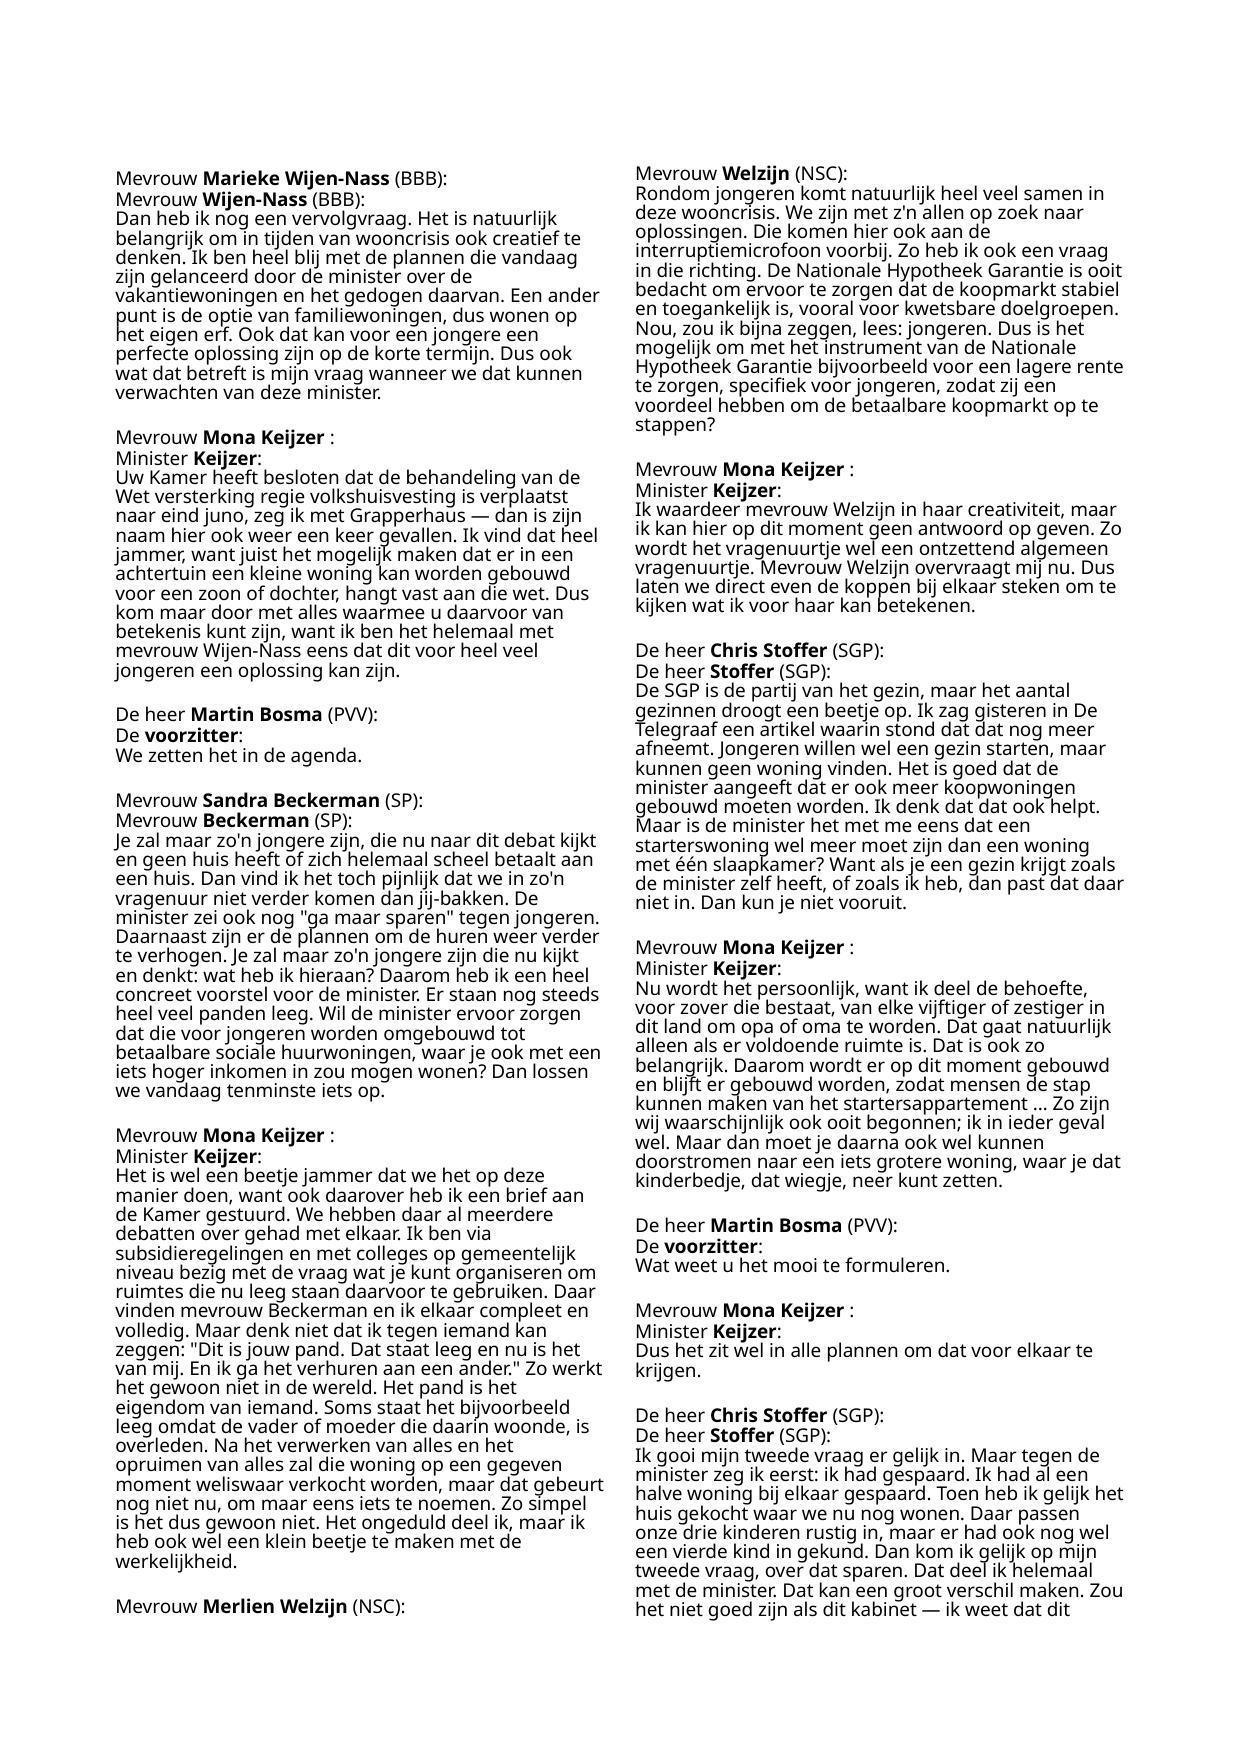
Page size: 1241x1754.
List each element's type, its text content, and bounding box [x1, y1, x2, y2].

text Mevrouw Wijen-Nass (BBB): [115, 191, 605, 210]
text Ik gooi mijn tweede vraag er gelijk in. Maar tegen de minister zeg ik eerst: ik had gespaard. Ik had al een halve woning bij elkaar gespaard. Toen heb ik gelijk het huis gekocht waar we nu nog wonen. Daar passen onze drie kinderen rustig in, maar er had ook nog wel een vierde kind in gekund. Dan kom ik gelijk op mijn tweede vraag, over dat sparen. Dat deel ik helemaal met de minister. Dat kan een groot verschil maken. Zou het niet goed zijn als dit kabinet — ik weet dat dit [635, 1447, 1125, 1620]
text De heer Martin Bosma (PVV): [115, 702, 605, 727]
text Minister Keijzer: [115, 1148, 605, 1167]
text De heer Stoffer (SGP): [635, 1427, 1125, 1447]
text Dus het zit wel in alle plannen om dat voor elkaar te krijgen. [635, 1342, 1125, 1381]
text Minister Keijzer: [635, 1323, 1125, 1342]
text Minister Keijzer: [635, 482, 1125, 501]
text Mevrouw Marieke Wijen-Nass (BBB): [115, 165, 605, 191]
text De heer Chris Stoffer (SGP): [635, 637, 1125, 663]
text De voorzitter: [635, 1238, 1125, 1257]
text Mevrouw Welzijn (NSC): [635, 165, 1125, 184]
text Mevrouw Mona Keijzer : [635, 1297, 1125, 1323]
text Dan heb ik nog een vervolgvraag. Het is natuurlijk belangrijk om in tijden van wooncrisis ook creatief te denken. Ik ben heel blij met de plannen die vandaag zijn gelanceerd door de minister over de vakantiewoningen en het gedogen daarvan. Een ander punt is de optie van familiewoningen, dus wonen op het eigen erf. Ook dat kan voor een jongere een perfecte oplossing zijn op de korte termijn. Dus ook wat dat betreft is mijn vraag wanneer we dat kunnen verwachten van deze minister. [115, 210, 605, 403]
text We zetten het in de agenda. [115, 747, 605, 766]
text Mevrouw Sandra Beckerman (SP): [115, 787, 605, 812]
text Mevrouw Mona Keijzer : [115, 1122, 605, 1148]
text Minister Keijzer: [115, 449, 605, 469]
text De heer Stoffer (SGP): [635, 663, 1125, 682]
text Mevrouw Beckerman (SP): [115, 812, 605, 832]
text Het is wel een beetje jammer dat we het op deze manier doen, want ook daarover heb ik een brief aan de Kamer gestuurd. We hebben daar al meerdere debatten over gehad met elkaar. Ik ben via subsidieregelingen en met colleges op gemeentelijk niveau bezig met de vraag wat je kunt organiseren om ruimtes die nu leeg staan daarvoor te gebruiken. Daar vinden mevrouw Beckerman en ik elkaar compleet en volledig. Maar denk niet dat ik tegen iemand kan zeggen: "Dit is jouw pand. Dat staat leeg en nu is het van mij. En ik ga het verhuren aan een ander." Zo werkt het gewoon niet in de wereld. Het pand is het eigendom van iemand. Soms staat het bijvoorbeeld leeg omdat de vader of moeder die daarin woonde, is overleden. Na het verwerken van alles en het opruimen van alles zal die woning op een gegeven moment weliswaar verkocht worden, maar dat gebeurt nog niet nu, om maar eens iets te noemen. Zo simpel is het dus gewoon niet. Het ongeduld deel ik, maar ik heb ook wel een klein beetje te maken met de werkelijkheid. [115, 1167, 605, 1572]
text Rondom jongeren komt natuurlijk heel veel samen in deze wooncrisis. We zijn met z'n allen op zoek naar oplossingen. Die komen hier ook aan de interruptiemicrofoon voorbij. Zo heb ik ook een vraag in die richting. De Nationale Hypotheek Garantie is ooit bedacht om ervoor te zorgen dat de koopmarkt stabiel en toegankelijk is, vooral voor kwetsbare doelgroepen. Nou, zou ik bijna zeggen, lees: jongeren. Dus is het mogelijk om met het instrument van de Nationale Hypotheek Garantie bijvoorbeeld voor een lagere rente te zorgen, specifiek voor jongeren, zodat zij een voordeel hebben om de betaalbare koopmarkt op te stappen? [635, 184, 1125, 435]
text Je zal maar zo'n jongere zijn, die nu naar dit debat kijkt en geen huis heeft of zich helemaal scheel betaalt aan een huis. Dan vind ik het toch pijnlijk dat we in zo'n vragenuur niet verder komen dan jij-bakken. De minister zei ook nog "ga maar sparen" tegen jongeren. Daarnaast zijn er de plannen om de huren weer verder te verhogen. Je zal maar zo'n jongere zijn die nu kijkt en denkt: wat heb ik hieraan? Daarom heb ik een heel concreet voorstel voor de minister. Er staan nog steeds heel veel panden leeg. Wil de minister ervoor zorgen dat die voor jongeren worden omgebouwd tot betaalbare sociale huurwoningen, waar je ook met een iets hoger inkomen in zou mogen wonen? Dan lossen we vandaag tenminste iets op. [115, 832, 605, 1102]
text Ik waardeer mevrouw Welzijn in haar creativiteit, maar ik kan hier op dit moment geen antwoord op geven. Zo wordt het vragenuurtje wel een ontzettend algemeen vragenuurtje. Mevrouw Welzijn overvraagt mij nu. Dus laten we direct even de koppen bij elkaar steken om te kijken wat ik voor haar kan betekenen. [635, 501, 1125, 617]
text De SGP is de partij van het gezin, maar het aantal gezinnen droogt een beetje op. Ik zag gisteren in De Telegraaf een artikel waarin stond dat dat nog meer afneemt. Jongeren willen wel een gezin starten, maar kunnen geen woning vinden. Het is goed dat de minister aangeeft dat er ook meer koopwoningen gebouwd moeten worden. Ik denk dat dat ook helpt. Maar is de minister het met me eens dat een starterswoning wel meer moet zijn dan een woning met één slaapkamer? Want als je een gezin krijgt zoals de minister zelf heeft, of zoals ik heb, dan past dat daar niet in. Dan kun je niet vooruit. [635, 682, 1125, 914]
text Mevrouw Mona Keijzer : [635, 456, 1125, 482]
text De voorzitter: [115, 727, 605, 747]
text Nu wordt het persoonlijk, want ik deel de behoefte, voor zover die bestaat, van elke vijftiger of zestiger in dit land om opa of oma te worden. Dat gaat natuurlijk alleen als er voldoende ruimte is. Dat is ook zo belangrijk. Daarom wordt er op dit moment gebouwd en blijft er gebouwd worden, zodat mensen de stap kunnen maken van het startersappartement … Zo zijn wij waarschijnlijk ook ooit begonnen; ik in ieder geval wel. Maar dan moet je daarna ook wel kunnen doorstromen naar een iets grotere woning, waar je dat kinderbedje, dat wiegje, neer kunt zetten. [635, 979, 1125, 1191]
text Minister Keijzer: [635, 960, 1125, 979]
text De heer Martin Bosma (PVV): [635, 1212, 1125, 1238]
text Mevrouw Mona Keijzer : [115, 424, 605, 449]
text Uw Kamer heeft besloten dat de behandeling van de Wet versterking regie volkshuisvesting is verplaatst naar eind juno, zeg ik met Grapperhaus — dan is zijn naam hier ook weer een keer gevallen. Ik vind dat heel jammer, want juist het mogelijk maken dat er in een achtertuin een kleine woning kan worden gebouwd voor een zoon of dochter, hangt vast aan die wet. Dus kom maar door met alles waarmee u daarvoor van betekenis kunt zijn, want ik ben het helemaal met mevrouw Wijen-Nass eens dat dit voor heel veel jongeren een oplossing kan zijn. [115, 469, 605, 681]
text Wat weet u het mooi te formuleren. [635, 1257, 1125, 1277]
text De heer Chris Stoffer (SGP): [635, 1402, 1125, 1427]
text Mevrouw Mona Keijzer : [635, 934, 1125, 960]
text Mevrouw Merlien Welzijn (NSC): [115, 1593, 605, 1619]
